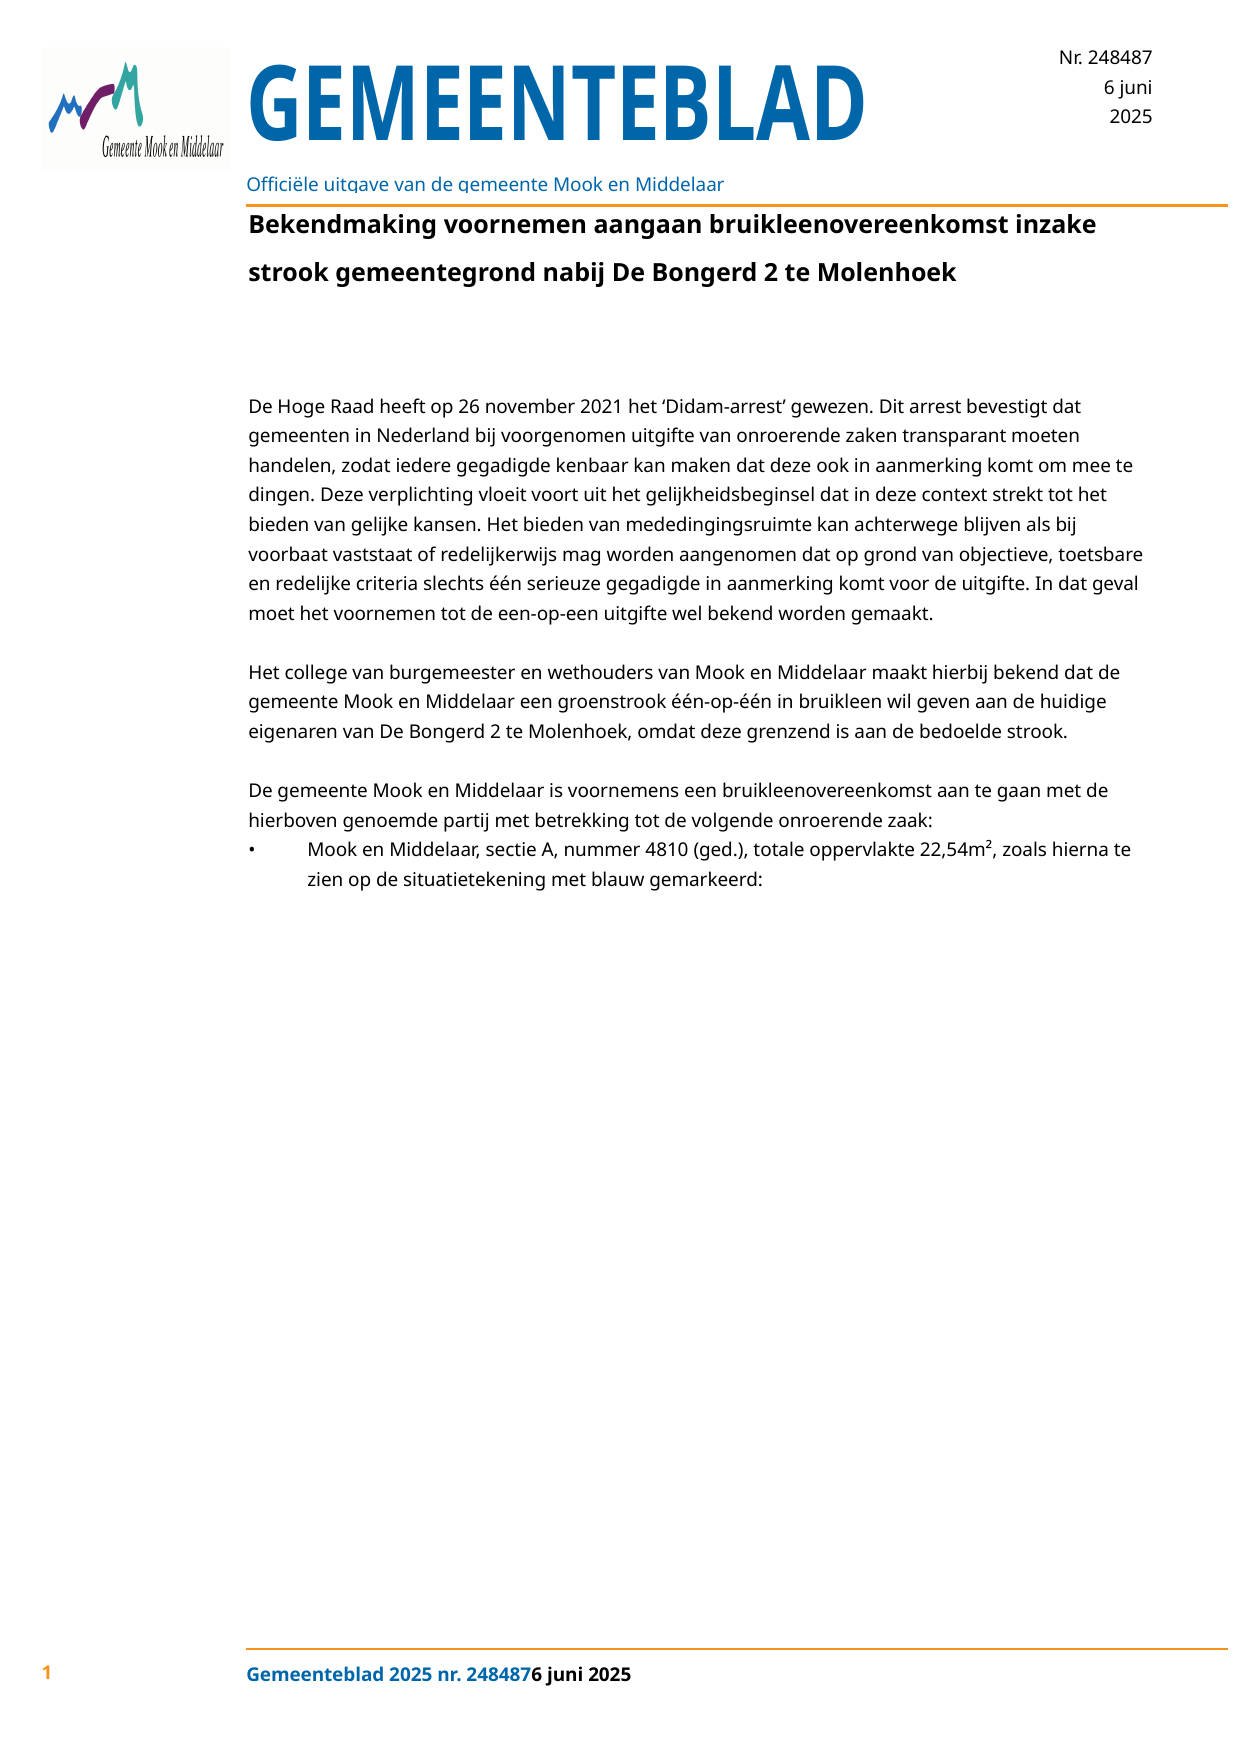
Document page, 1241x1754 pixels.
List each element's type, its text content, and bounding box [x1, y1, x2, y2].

list Mook en Middelaar, sectie A, nummer 4810 (ged.), totale oppervlakte 22,54m², zoals hierna te zien op de situatietekening met blauw gemarkeerd: [248, 837, 1152, 892]
picture [41, 47, 231, 172]
text Het college van burgemeester en wethouders van Mook en Middelaar maakt hierbij bekend dat de gemeente Mook en Middelaar een groenstrook één-op-één in bruikleen wil geven aan de huidige eigenaren van De Bongerd 2 te Molenhoek, omdat deze grenzend is aan de bedoelde strook. [248, 659, 1152, 744]
text De Hoge Raad heeft op 26 november 2021 het ‘Didam-arrest’ gewezen. Dit arrest bevestigt dat gemeenten in Nederland bij voorgenomen uitgifte van onroerende zaken transparant moeten handelen, zodat iedere gegadigde kenbaar kan maken dat deze ook in aanmerking komt om mee te dingen. Deze verplichting vloeit voort uit het gelijkheidsbeginsel dat in deze context strekt tot het bieden van gelijke kansen. Het bieden van mededingingsruimte kan achterwege blijven als bij voorbaat vaststaat of redelijkerwijs mag worden aangenomen dat op grond van objectieve, toetsbare en redelijke criteria slechts één serieuze gegadigde in aanmerking komt voor de uitgifte. In dat geval moet het voornemen tot de een-op-een uitgifte wel bekend worden gemaakt. [248, 393, 1152, 626]
text Bekendmaking voornemen aangaan bruikleenovereenkomst inzake strook gemeentegrond nabij De Bongerd 2 te Molenhoek [248, 207, 1152, 288]
text De gemeente Mook en Middelaar is voornemens een bruikleenovereenkomst aan te gaan met de hierboven genoemde partij met betrekking tot de volgende onroerende zaak: [248, 777, 1152, 833]
